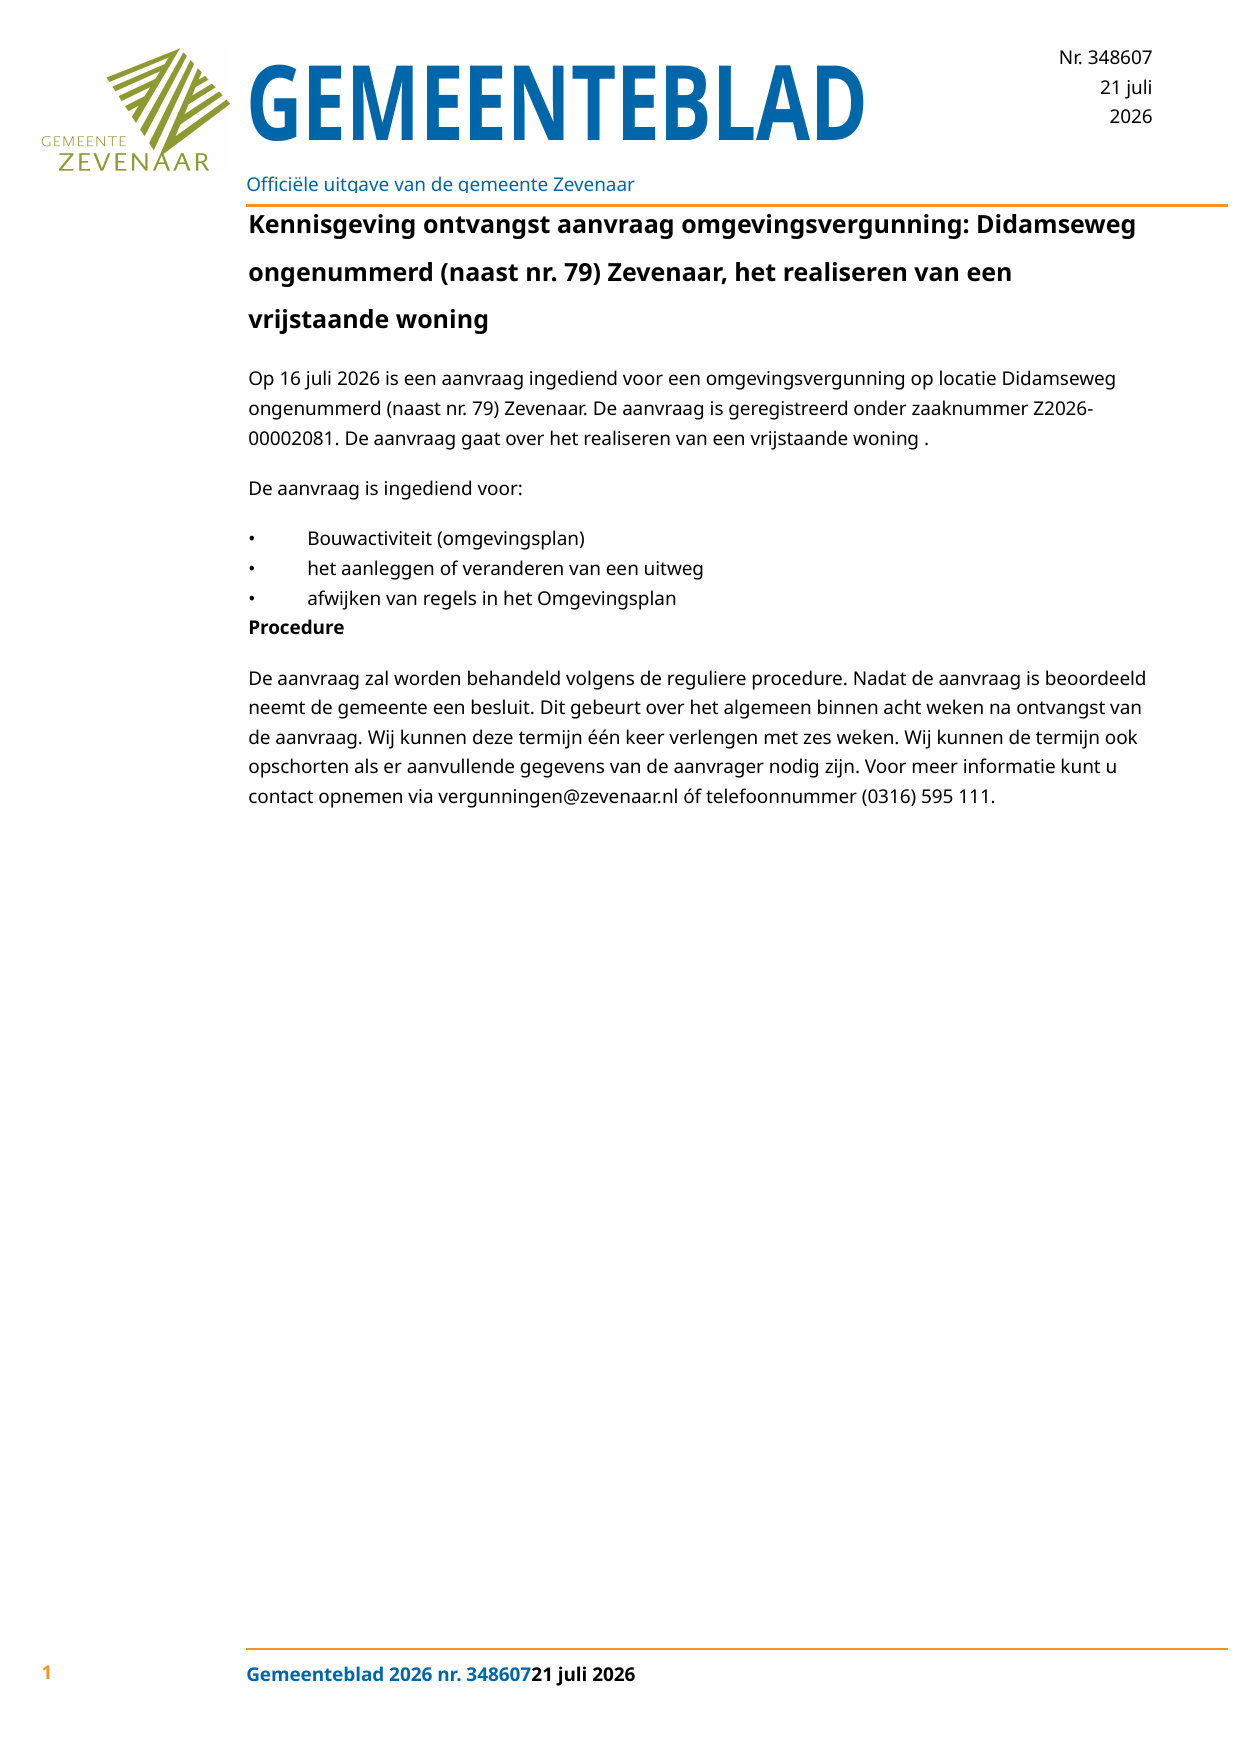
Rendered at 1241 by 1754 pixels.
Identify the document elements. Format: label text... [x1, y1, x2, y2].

picture [41, 47, 231, 172]
text Procedure [248, 614, 1152, 640]
text Op 16 juli 2026 is een aanvraag ingediend voor een omgevingsvergunning op locatie Didamseweg ongenummerd (naast nr. 79) Zevenaar. De aanvraag is geregistreerd onder zaaknummer Z2026-00002081. De aanvraag gaat over het realiseren van een vrijstaande woning . [248, 366, 1152, 450]
list het aanleggen of veranderen van een uitweg [248, 555, 1152, 581]
text De aanvraag zal worden behandeld volgens de reguliere procedure. Nadat de aanvraag is beoordeeld neemt de gemeente een besluit. Dit gebeurt over het algemeen binnen acht weken na ontvangst van de aanvraag. Wij kunnen deze termijn één keer verlengen met zes weken. Wij kunnen de termijn ook opschorten als er aanvullende gegevens van de aanvrager nodig zijn. Voor meer informatie kunt u contact opnemen via vergunningen@zevenaar.nl óf telefoonnummer (0316) 595 111. [248, 665, 1152, 809]
list Bouwactiviteit (omgevingsplan) [248, 526, 1152, 551]
list afwijken van regels in het Omgevingsplan [248, 585, 1152, 610]
text Kennisgeving ontvangst aanvraag omgevingsvergunning: Didamseweg ongenummerd (naast nr. 79) Zevenaar, het realiseren van een vrijstaande woning [248, 207, 1152, 336]
text De aanvraag is ingediend voor: [248, 475, 1152, 501]
